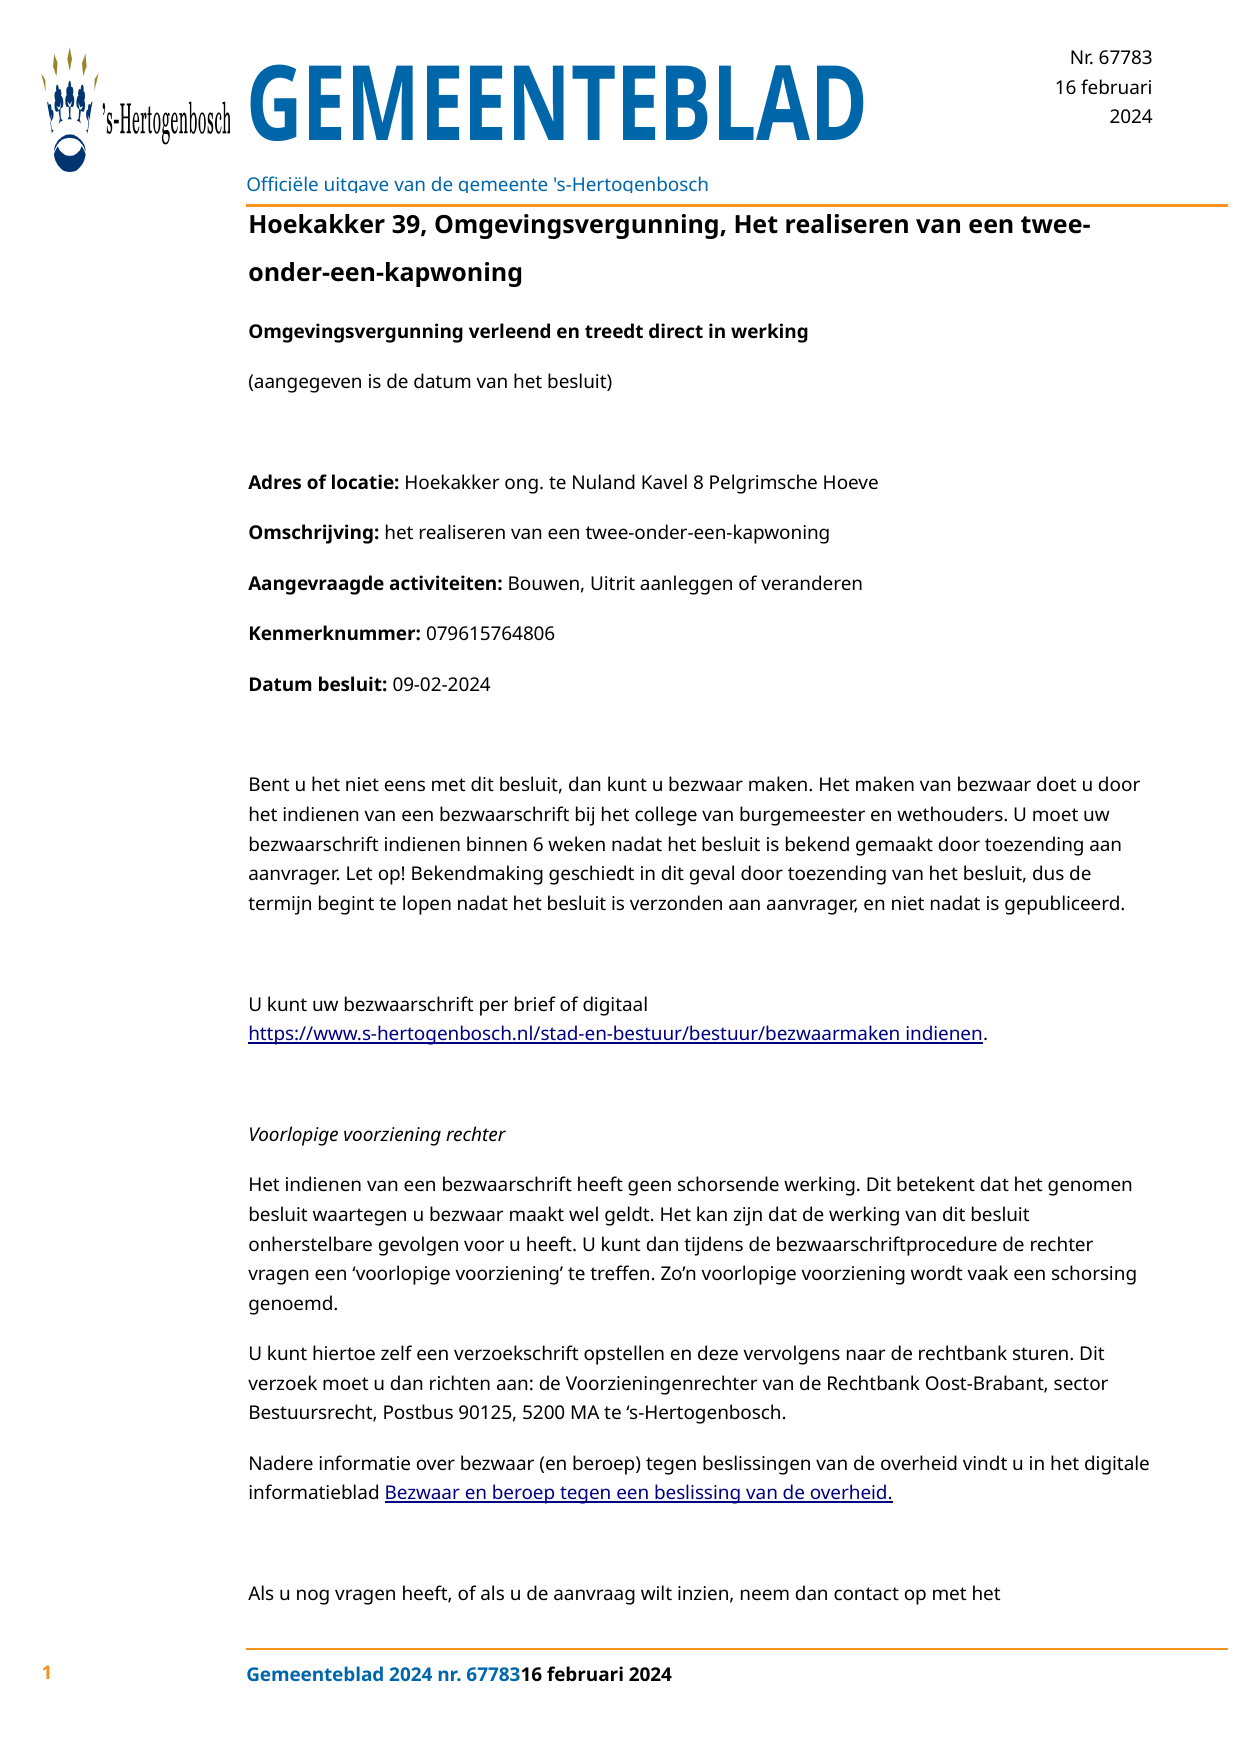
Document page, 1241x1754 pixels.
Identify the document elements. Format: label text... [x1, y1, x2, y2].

text Adres of locatie: Hoekakker ong. te Nuland Kavel 8 Pelgrimsche Hoeve [248, 469, 1152, 495]
text Als u nog vragen heeft, of als u de aanvraag wilt inzien, neem dan contact op met het [248, 1580, 1152, 1606]
text Bent u het niet eens met dit besluit, dan kunt u bezwaar maken. Het maken van bezwaar doet u door het indienen van een bezwaarschrift bij het college van burgemeester en wethouders. U moet uw bezwaarschrift indienen binnen 6 weken nadat het besluit is bekend gemaakt door toezending aan aanvrager. Let op! Bekendmaking geschiedt in dit geval door toezending van het besluit, dus de termijn begint te lopen nadat het besluit is verzonden aan aanvrager, en niet nadat is gepubliceerd. [248, 772, 1152, 916]
text Voorlopige voorziening rechter [248, 1121, 1152, 1147]
text Het indienen van een bezwaarschrift heeft geen schorsende werking. Dit betekent dat het genomen besluit waartegen u bezwaar maakt wel geldt. Het kan zijn dat de werking van dit besluit onherstelbare gevolgen voor u heeft. U kunt dan tijdens de bezwaarschriftprocedure de rechter vragen een ‘voorlopige voorziening’ te treffen. Zo’n voorlopige voorziening wordt vaak een schorsing genoemd. [248, 1172, 1152, 1316]
text Hoekakker 39, Omgevingsvergunning, Het realiseren van een twee-onder-een-kapwoning [248, 207, 1152, 288]
text Aangevraagde activiteiten: Bouwen, Uitrit aanleggen of veranderen [248, 570, 1152, 596]
text Omschrijving: het realiseren van een twee-onder-een-kapwoning [248, 519, 1152, 545]
text Datum besluit: 09-02-2024 [248, 671, 1152, 697]
text Nadere informatie over bezwaar (en beroep) tegen beslissingen van de overheid vindt u in het digitale informatieblad Bezwaar en beroep tegen een beslissing van de overheid. [248, 1450, 1152, 1505]
picture [41, 47, 231, 172]
text Kenmerknummer: 079615764806 [248, 620, 1152, 646]
text Omgevingsvergunning verleend en treedt direct in werking [248, 318, 1152, 344]
text U kunt hiertoe zelf een verzoekschrift opstellen en deze vervolgens naar de rechtbank sturen. Dit verzoek moet u dan richten aan: de Voorzieningenrechter van de Rechtbank Oost-Brabant, sector Bestuursrecht, Postbus 90125, 5200 MA te ‘s-Hertogenbosch. [248, 1340, 1152, 1425]
text U kunt uw bezwaarschrift per brief of digitaal https://www.s-hertogenbosch.nl/stad-en-bestuur/bestuur/bezwaarmaken indienen. [248, 991, 1152, 1046]
text (aangegeven is de datum van het besluit) [248, 368, 1152, 394]
